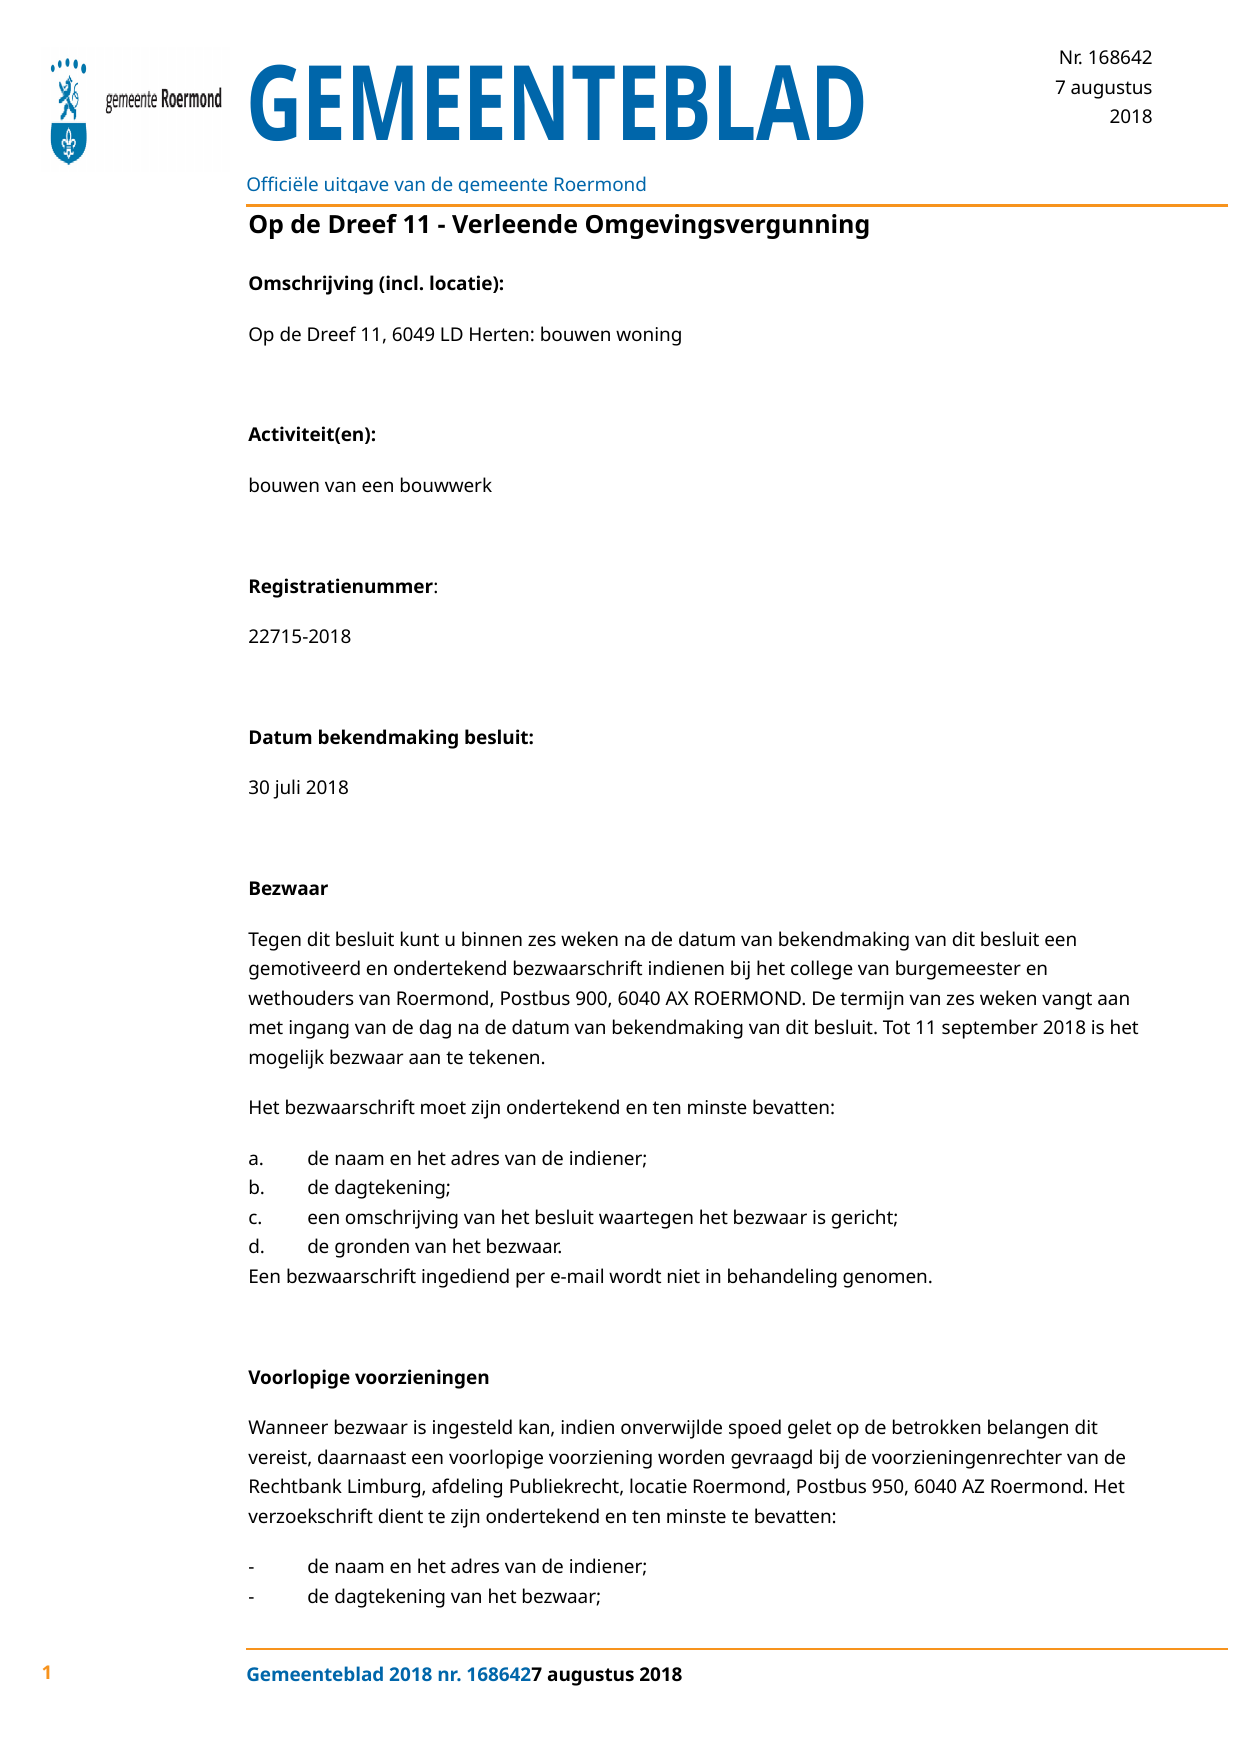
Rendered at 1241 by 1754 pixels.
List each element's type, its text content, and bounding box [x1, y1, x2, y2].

text Een bezwaarschrift ingediend per e-mail wordt niet in behandeling genomen. [248, 1263, 1152, 1289]
text Registratienummer: [248, 573, 1152, 598]
list de naam en het adres van de indiener; [248, 1554, 1152, 1579]
list de dagtekening; [248, 1174, 1152, 1200]
text Voorlopige voorzieningen [248, 1364, 1152, 1390]
text Bezwaar [248, 875, 1152, 901]
text bouwen van een bouwwerk [248, 472, 1152, 498]
text Omschrijving (incl. locatie): [248, 270, 1152, 296]
list een omschrijving van het besluit waartegen het bezwaar is gericht; [248, 1204, 1152, 1230]
text Datum bekendmaking besluit: [248, 724, 1152, 750]
text Op de Dreef 11, 6049 LD Herten: bouwen woning [248, 321, 1152, 346]
text 30 juli 2018 [248, 774, 1152, 800]
list de naam en het adres van de indiener; [248, 1145, 1152, 1171]
text Activiteit(en): [248, 422, 1152, 447]
text Het bezwaarschrift moet zijn ondertekend en ten minste bevatten: [248, 1094, 1152, 1120]
text Wanneer bezwaar is ingesteld kan, indien onverwijlde spoed gelet op de betrokken belangen dit vereist, daarnaast een voorlopige voorziening worden gevraagd bij de voorzieningenrechter van de Rechtbank Limburg, afdeling Publiekrecht, locatie Roermond, Postbus 950, 6040 AZ Roermond. Het verzoekschrift dient te zijn ondertekend en ten minste te bevatten: [248, 1414, 1152, 1529]
picture [41, 47, 231, 172]
text Op de Dreef 11 - Verleende Omgevingsvergunning [248, 207, 1152, 241]
list de gronden van het bezwaar. [248, 1234, 1152, 1259]
text Tegen dit besluit kunt u binnen zes weken na de datum van bekendmaking van dit besluit een gemotiveerd en ondertekend bezwaarschrift indienen bij het college van burgemeester en wethouders van Roermond, Postbus 900, 6040 AX ROERMOND. De termijn van zes weken vangt aan met ingang van de dag na de datum van bekendmaking van dit besluit. Tot 11 september 2018 is het mogelijk bezwaar aan te tekenen. [248, 926, 1152, 1070]
list de dagtekening van het bezwaar; [248, 1583, 1152, 1609]
text 22715-2018 [248, 623, 1152, 649]
